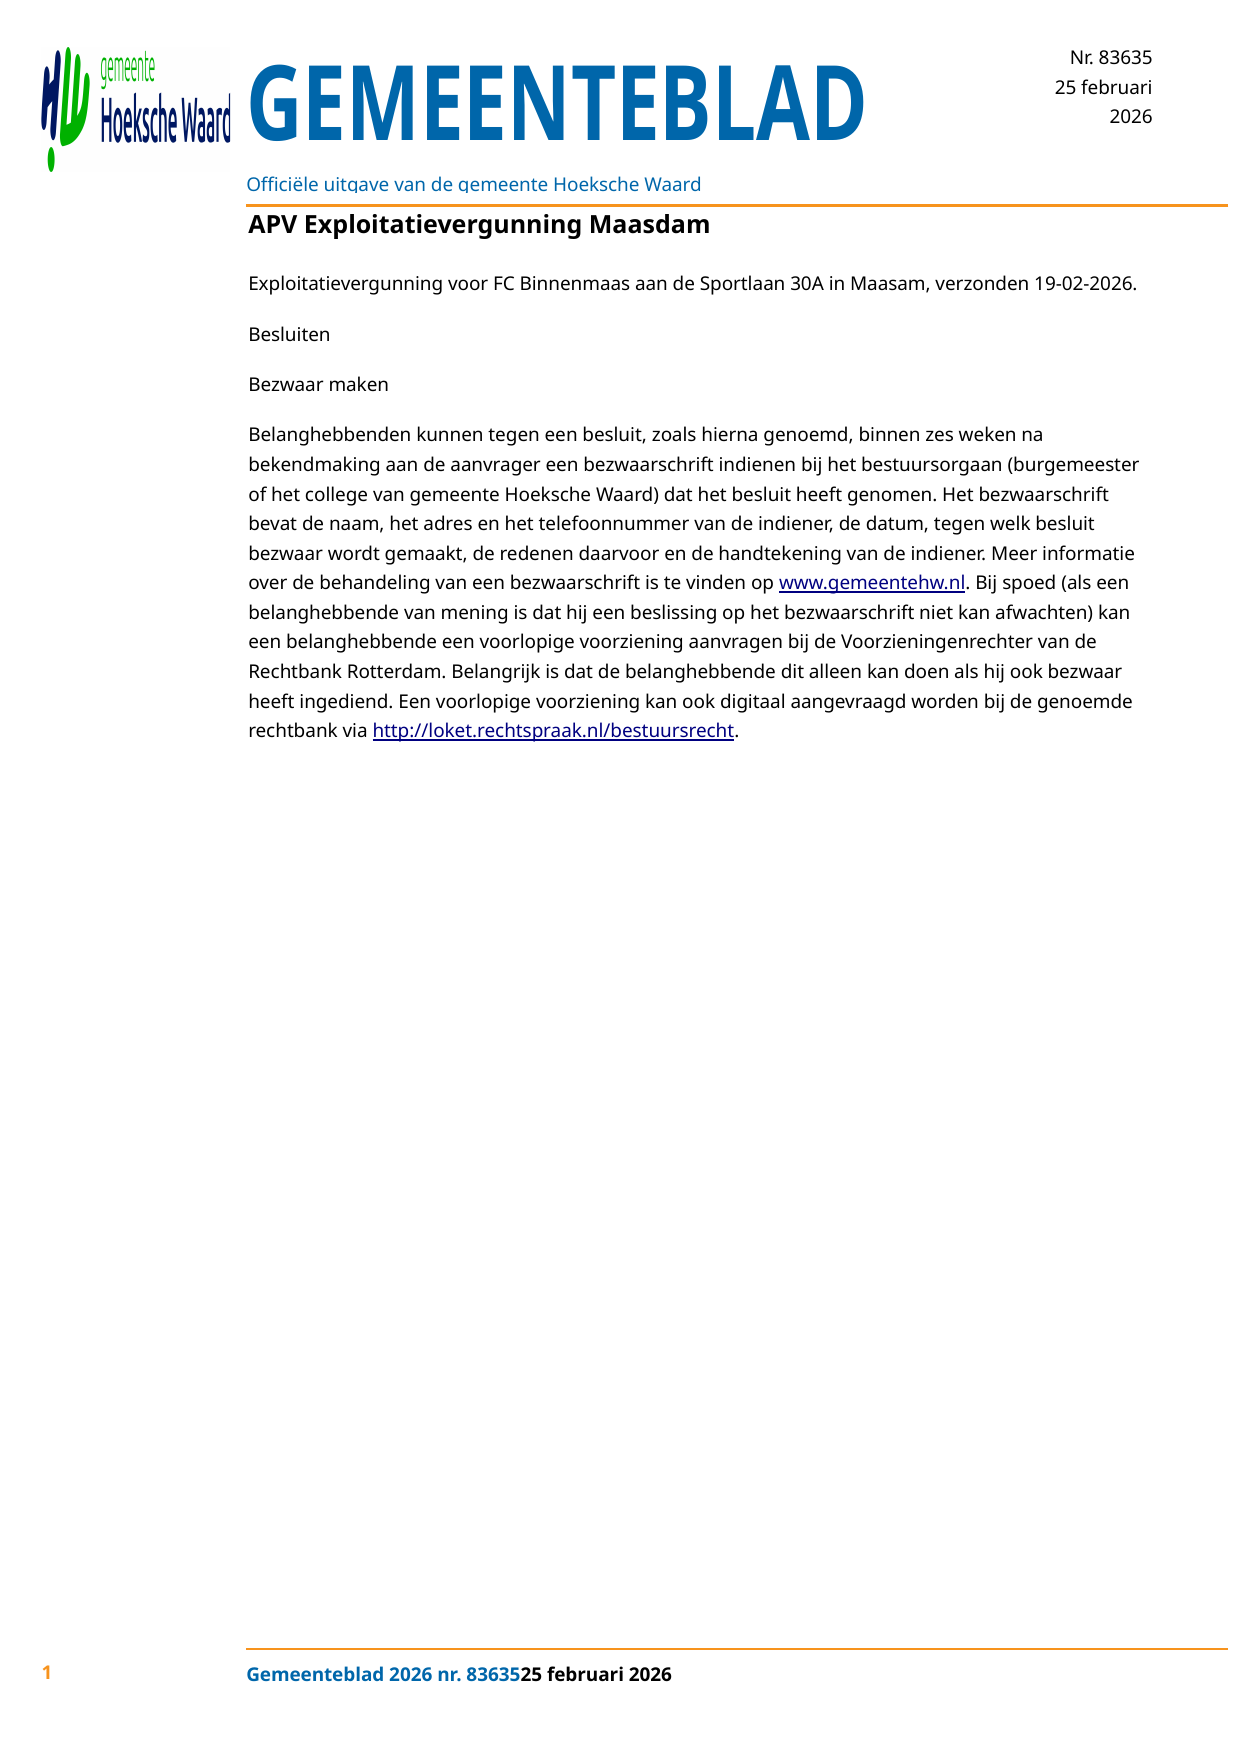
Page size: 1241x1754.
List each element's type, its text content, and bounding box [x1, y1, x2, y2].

text APV Exploitatievergunning Maasdam [248, 207, 1152, 241]
text Belanghebbenden kunnen tegen een besluit, zoals hierna genoemd, binnen zes weken na bekendmaking aan de aanvrager een bezwaarschrift indienen bij het bestuursorgaan (burgemeester of het college van gemeente Hoeksche Waard) dat het besluit heeft genomen. Het bezwaarschrift bevat de naam, het adres en het telefoonnummer van de indiener, de datum, tegen welk besluit bezwaar wordt gemaakt, de redenen daarvoor en de handtekening van de indiener. Meer informatie over de behandeling van een bezwaarschrift is te vinden op www.gemeentehw.nl. Bij spoed (als een belanghebbende van mening is dat hij een beslissing op het bezwaarschrift niet kan afwachten) kan een belanghebbende een voorlopige voorziening aanvragen bij de Voorzieningenrechter van de Rechtbank Rotterdam. Belangrijk is dat de belanghebbende dit alleen kan doen als hij ook bezwaar heeft ingediend. Een voorlopige voorziening kan ook digitaal aangevraagd worden bij de genoemde rechtbank via http://loket.rechtspraak.nl/bestuursrecht. [248, 422, 1152, 743]
text Exploitatievergunning voor FC Binnenmaas aan de Sportlaan 30A in Maasam, verzonden 19-02-2026. [248, 270, 1152, 296]
picture [41, 47, 231, 172]
text Besluiten [248, 321, 1152, 346]
text Bezwaar maken [248, 371, 1152, 397]
